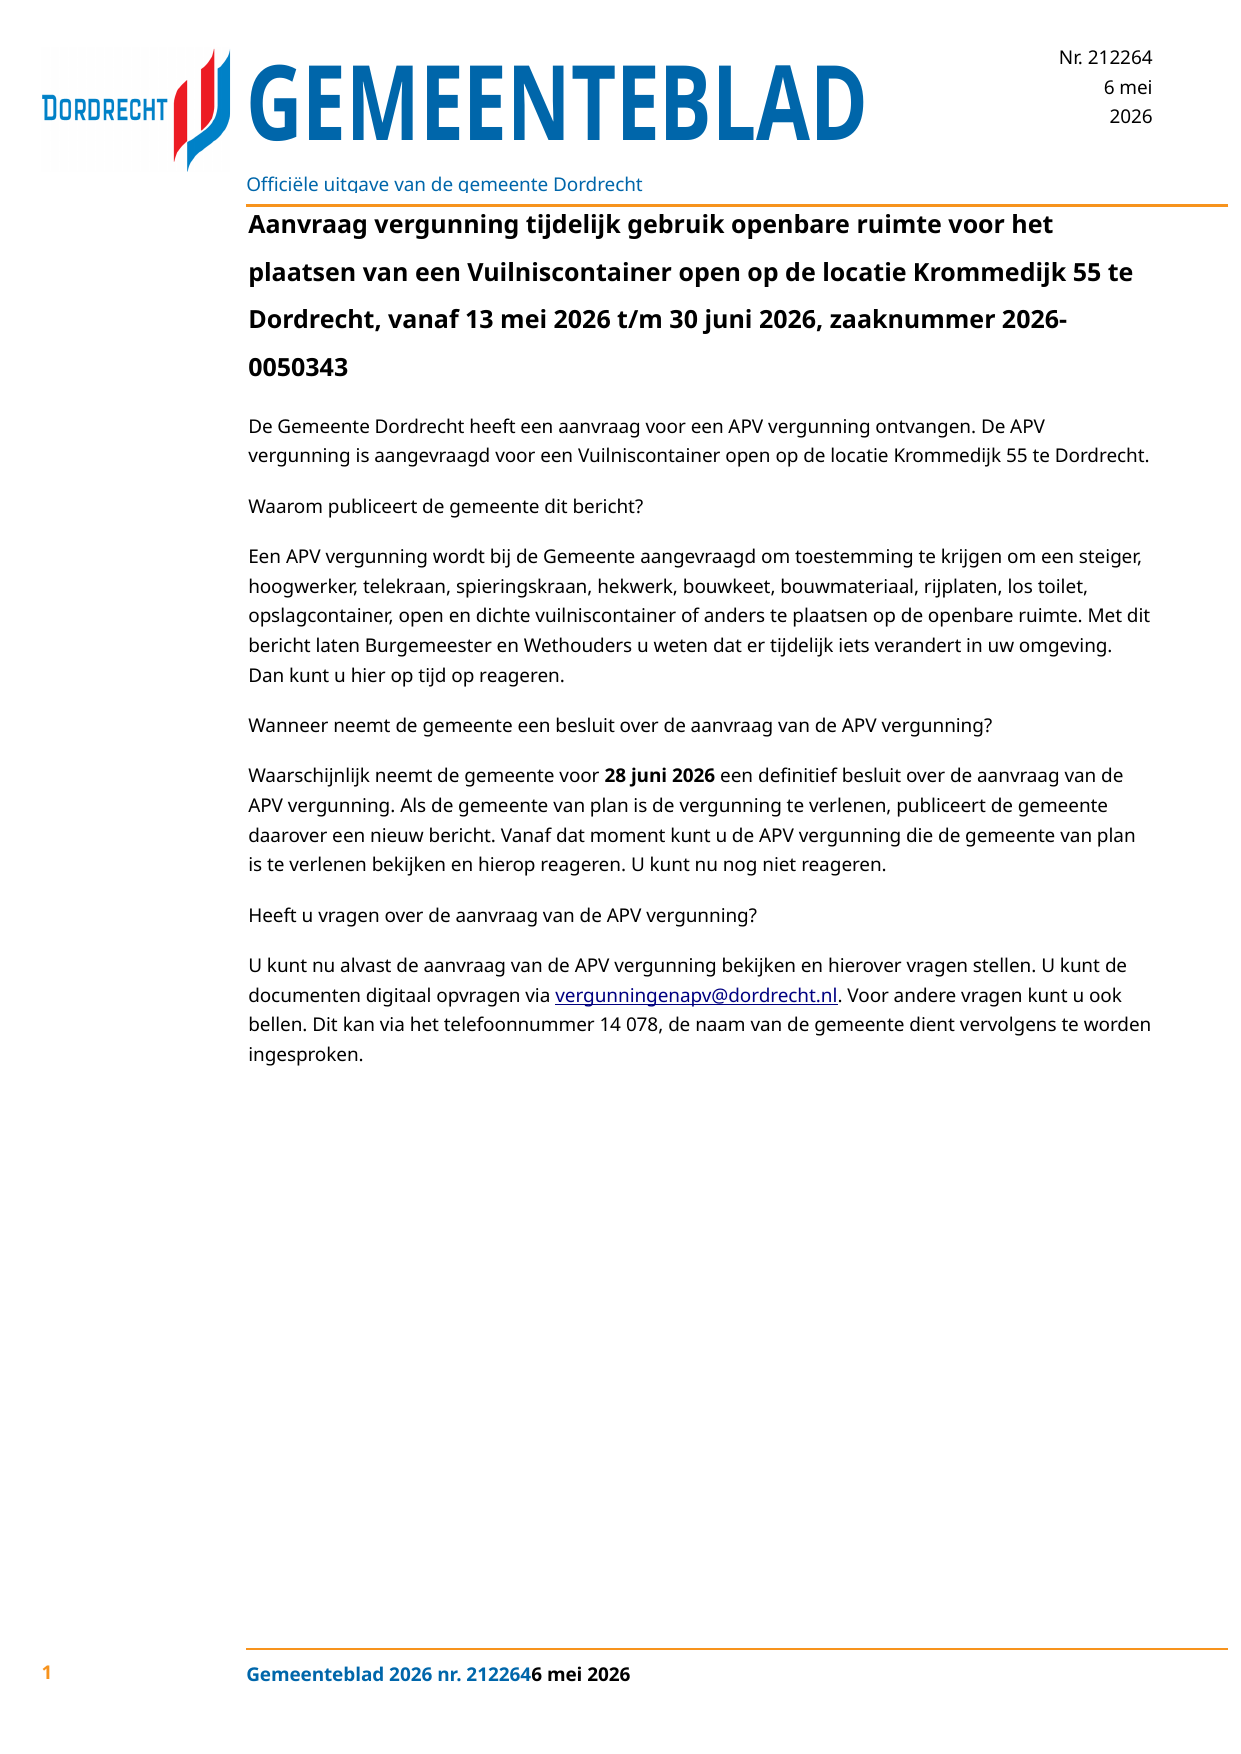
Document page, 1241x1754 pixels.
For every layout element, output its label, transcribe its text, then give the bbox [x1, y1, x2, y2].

picture [41, 47, 231, 172]
text Aanvraag vergunning tijdelijk gebruik openbare ruimte voor het plaatsen van een Vuilniscontainer open op de locatie Krommedijk 55 te Dordrecht, vanaf 13 mei 2026 t/m 30 juni 2026, zaaknummer 2026-0050343 [248, 207, 1152, 384]
text Waarom publiceert de gemeente dit bericht? [248, 493, 1152, 519]
text Heeft u vragen over de aanvraag van de APV vergunning? [248, 902, 1152, 928]
text U kunt nu alvast de aanvraag van de APV vergunning bekijken en hierover vragen stellen. U kunt de documenten digitaal opvragen via vergunningenapv@dordrecht.nl. Voor andere vragen kunt u ook bellen. Dit kan via het telefoonnummer 14 078, de naam van de gemeente dient vervolgens te worden ingesproken. [248, 952, 1152, 1067]
text Waarschijnlijk neemt de gemeente voor 28 juni 2026 een definitief besluit over de aanvraag van de APV vergunning. Als de gemeente van plan is de vergunning te verlenen, publiceert de gemeente daarover een nieuw bericht. Vanaf dat moment kunt u de APV vergunning die de gemeente van plan is te verlenen bekijken en hierop reageren. U kunt nu nog niet reageren. [248, 763, 1152, 877]
text De Gemeente Dordrecht heeft een aanvraag voor een APV vergunning ontvangen. De APV vergunning is aangevraagd voor een Vuilniscontainer open op de locatie Krommedijk 55 te Dordrecht. [248, 413, 1152, 468]
text Wanneer neemt de gemeente een besluit over de aanvraag van de APV vergunning? [248, 712, 1152, 738]
text Een APV vergunning wordt bij de Gemeente aangevraagd om toestemming te krijgen om een steiger, hoogwerker, telekraan, spieringskraan, hekwerk, bouwkeet, bouwmateriaal, rijplaten, los toilet, opslagcontainer, open en dichte vuilniscontainer of anders te plaatsen op de openbare ruimte. Met dit bericht laten Burgemeester en Wethouders u weten dat er tijdelijk iets verandert in uw omgeving. Dan kunt u hier op tijd op reageren. [248, 543, 1152, 688]
